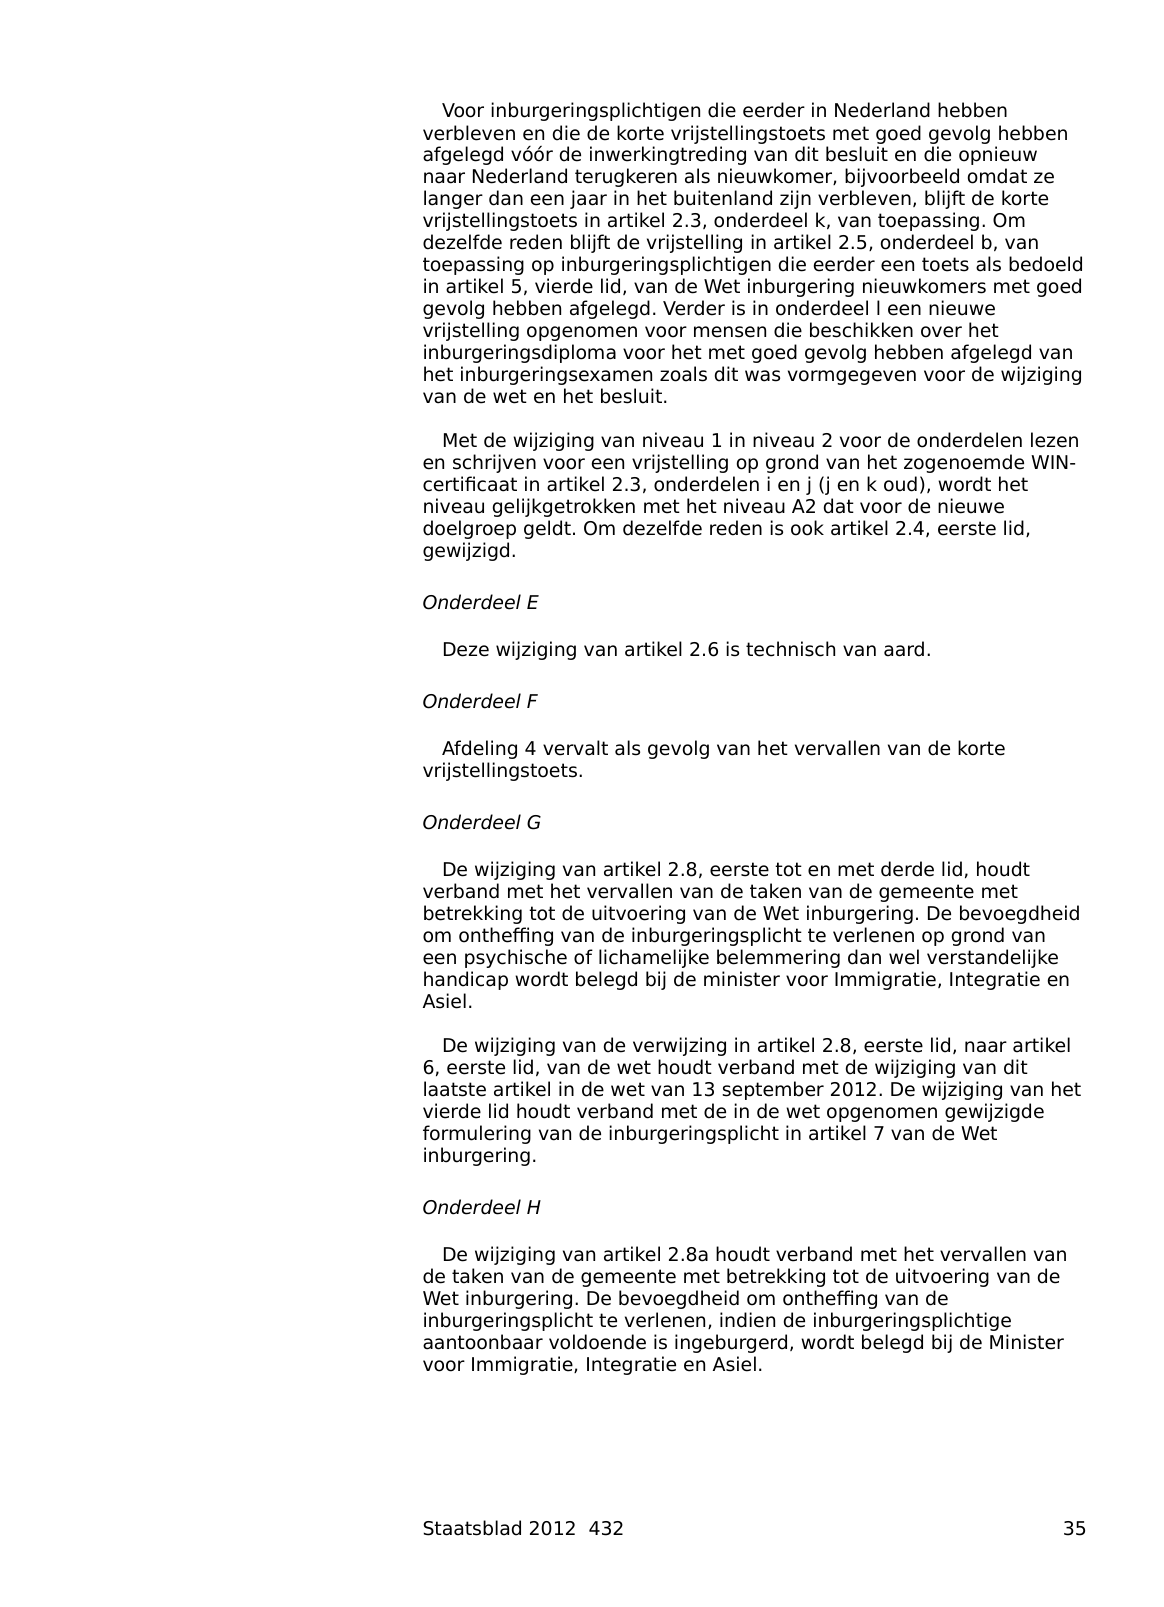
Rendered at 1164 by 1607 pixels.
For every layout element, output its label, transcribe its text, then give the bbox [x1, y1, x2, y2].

text De wijziging van artikel 2.8, eerste tot en met derde lid, houdt verband met het vervallen van de taken van de gemeente met betrekking tot de uitvoering van de Wet inburgering. De bevoegdheid om ontheffing van de inburgeringsplicht te verlenen op grond van een psychische of lichamelijke belemmering dan wel verstandelijke handicap wordt belegd bij de minister voor Immigratie, Integratie en Asiel. [422, 859, 1087, 1013]
text Deze wijziging van artikel 2.6 is technisch van aard. [422, 639, 1087, 661]
text Voor inburgeringsplichtigen die eerder in Nederland hebben verbleven en die de korte vrijstellingstoets met goed gevolg hebben afgelegd vóór de inwerkingtreding van dit besluit en die opnieuw naar Nederland terugkeren als nieuwkomer, bijvoorbeeld omdat ze langer dan een jaar in het buitenland zijn verbleven, blijft de korte vrijstellingstoets in artikel 2.3, onderdeel k, van toepassing. Om dezelfde reden blijft de vrijstelling in artikel 2.5, onderdeel b, van toepassing op inburgeringsplichtigen die eerder een toets als bedoeld in artikel 5, vierde lid, van de Wet inburgering nieuwkomers met goed gevolg hebben afgelegd. Verder is in onderdeel l een nieuwe vrijstelling opgenomen voor mensen die beschikken over het inburgeringsdiploma voor het met goed gevolg hebben afgelegd van het inburgeringsexamen zoals dit was vormgegeven voor de wijziging van de wet en het besluit. [422, 100, 1087, 408]
subtitle Onderdeel E [422, 592, 1087, 614]
text Met de wijziging van niveau 1 in niveau 2 voor de onderdelen lezen en schrijven voor een vrijstelling op grond van het zogenoemde WIN-certificaat in artikel 2.3, onderdelen i en j (j en k oud), wordt het niveau gelijkgetrokken met het niveau A2 dat voor de nieuwe doelgroep geldt. Om dezelfde reden is ook artikel 2.4, eerste lid, gewijzigd. [422, 430, 1087, 562]
subtitle Onderdeel G [422, 812, 1087, 834]
text De wijziging van de verwijzing in artikel 2.8, eerste lid, naar artikel 6, eerste lid, van de wet houdt verband met de wijziging van dit laatste artikel in de wet van 13 september 2012. De wijziging van het vierde lid houdt verband met de in de wet opgenomen gewijzigde formulering van de inburgeringsplicht in artikel 7 van de Wet inburgering. [422, 1035, 1087, 1167]
subtitle Onderdeel H [422, 1197, 1087, 1219]
text De wijziging van artikel 2.8a houdt verband met het vervallen van de taken van de gemeente met betrekking tot de uitvoering van de Wet inburgering. De bevoegdheid om ontheffing van de inburgeringsplicht te verlenen, indien de inburgeringsplichtige aantoonbaar voldoende is ingeburgerd, wordt belegd bij de Minister voor Immigratie, Integratie en Asiel. [422, 1244, 1087, 1376]
subtitle Onderdeel F [422, 691, 1087, 713]
text Afdeling 4 vervalt als gevolg van het vervallen van de korte vrijstellingstoets. [422, 738, 1087, 782]
